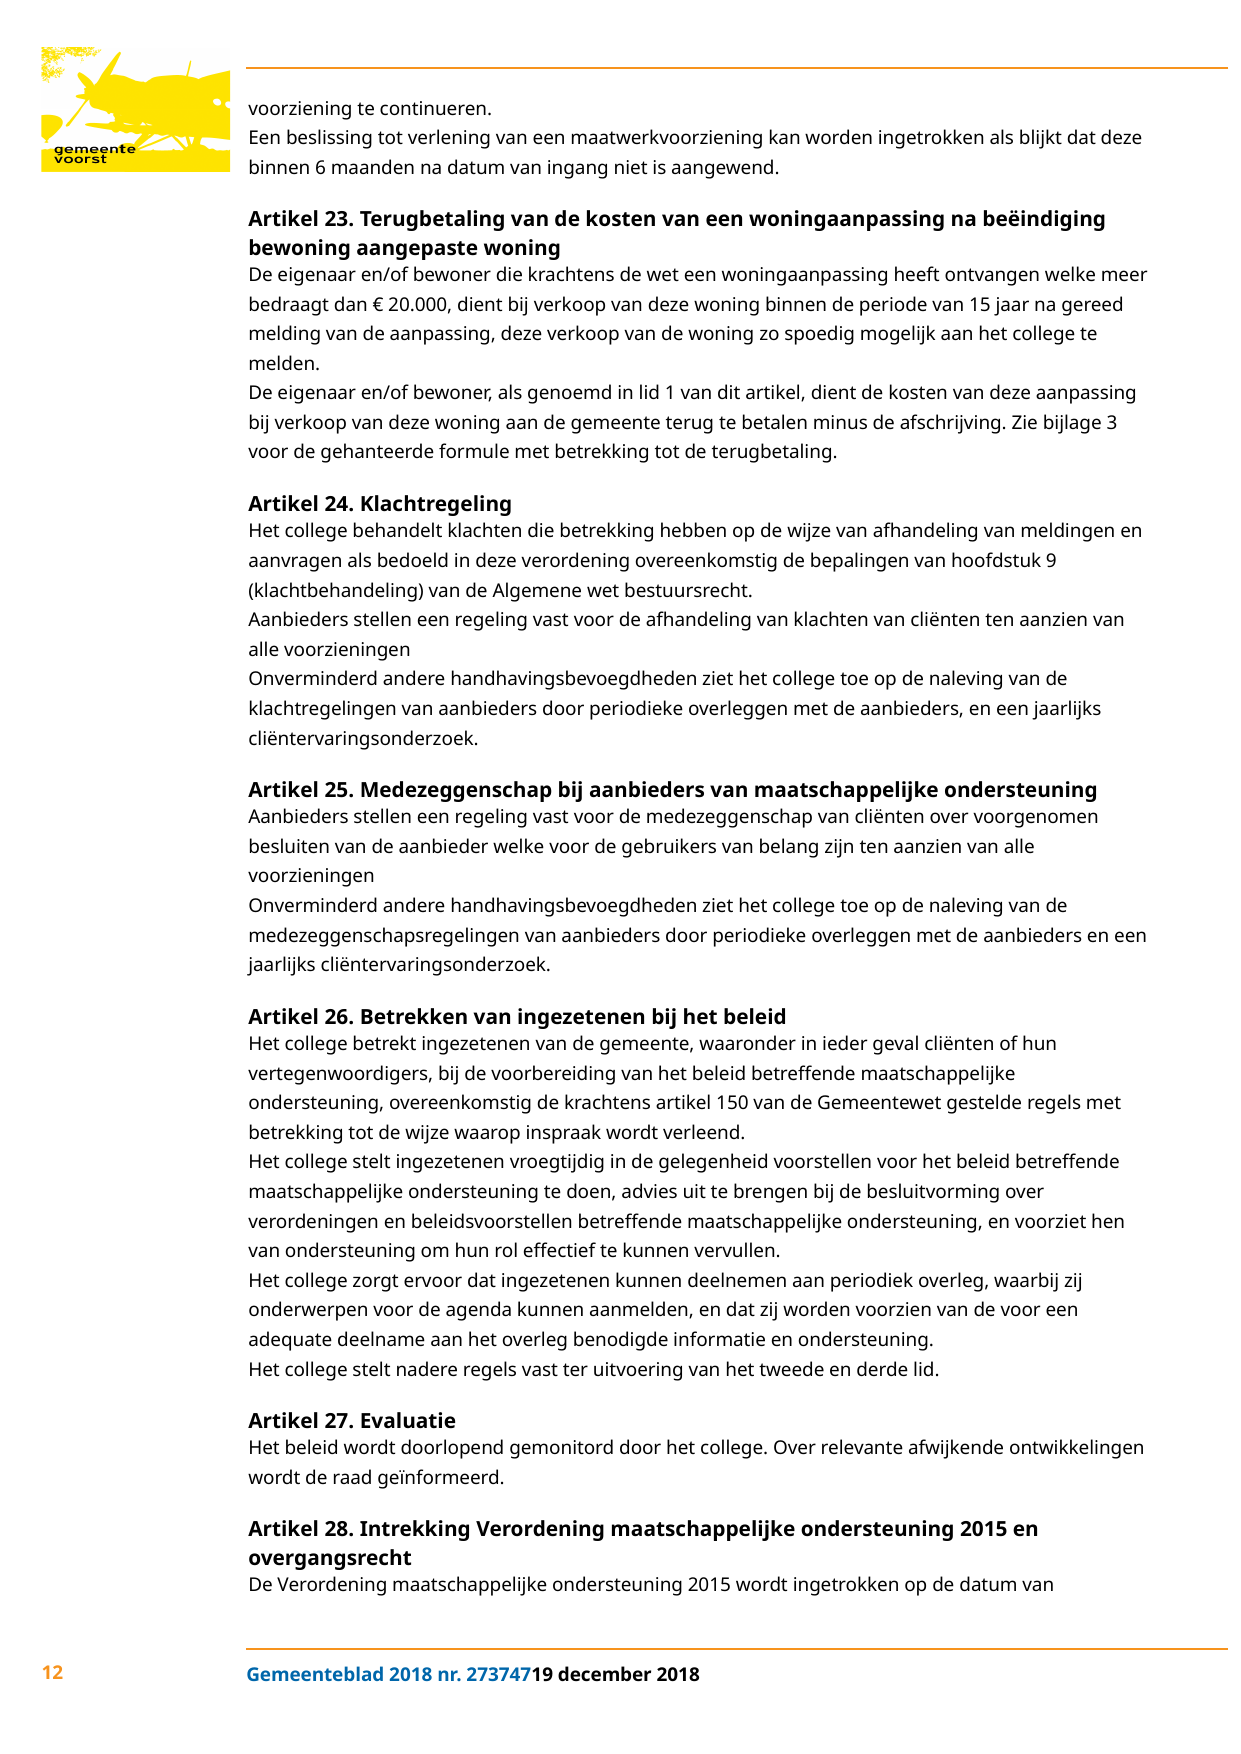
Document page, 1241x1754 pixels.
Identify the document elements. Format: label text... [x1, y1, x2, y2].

text voorziening te continueren. [248, 95, 1152, 121]
text Artikel 24. Klachtregeling [248, 489, 1152, 518]
text Het college stelt nadere regels vast ter uitvoering van het tweede en derde lid. [248, 1356, 1152, 1381]
text Het college betrekt ingezetenen van de gemeente, waaronder in ieder geval cliënten of hun vertegenwoordigers, bij de voorbereiding van het beleid betreffende maatschappelijke ondersteuning, overeenkomstig de krachtens artikel 150 van de Gemeentewet gestelde regels met betrekking tot de wijze waarop inspraak wordt verleend. [248, 1030, 1152, 1145]
text Onverminderd andere handhavingsbevoegdheden ziet het college toe op de naleving van de klachtregelingen van aanbieders door periodieke overleggen met de aanbieders, en een jaarlijks cliëntervaringsonderzoek. [248, 666, 1152, 750]
text Artikel 23. Terugbetaling van de kosten van een woningaanpassing na beëindiging bewoning aangepaste woning [248, 204, 1152, 261]
text Artikel 28. Intrekking Verordening maatschappelijke ondersteuning 2015 en overgangsrecht [248, 1514, 1152, 1571]
text Onverminderd andere handhavingsbevoegdheden ziet het college toe op de naleving van de medezeggenschapsregelingen van aanbieders door periodieke overleggen met de aanbieders en een jaarlijks cliëntervaringsonderzoek. [248, 892, 1152, 977]
text Artikel 25. Medezeggenschap bij aanbieders van maatschappelijke ondersteuning [248, 775, 1152, 803]
text De eigenaar en/of bewoner, als genoemd in lid 1 van dit artikel, dient de kosten van deze aanpassing bij verkoop van deze woning aan de gemeente terug te betalen minus de afschrijving. Zie bijlage 3 voor de gehanteerde formule met betrekking tot de terugbetaling. [248, 379, 1152, 464]
text Het college stelt ingezetenen vroegtijdig in de gelegenheid voorstellen voor het beleid betreffende maatschappelijke ondersteuning te doen, advies uit te brengen bij de besluitvorming over verordeningen en beleidsvoorstellen betreffende maatschappelijke ondersteuning, en voorziet hen van ondersteuning om hun rol effectief te kunnen vervullen. [248, 1149, 1152, 1263]
text Het college behandelt klachten die betrekking hebben op de wijze van afhandeling van meldingen en aanvragen als bedoeld in deze verordening overeenkomstig de bepalingen van hoofdstuk 9 (klachtbehandeling) van de Algemene wet bestuursrecht. [248, 518, 1152, 602]
text De Verordening maatschappelijke ondersteuning 2015 wordt ingetrokken op de datum van [248, 1571, 1152, 1597]
text Een beslissing tot verlening van een maatwerkvoorziening kan worden ingetrokken als blijkt dat deze binnen 6 maanden na datum van ingang niet is aangewend. [248, 124, 1152, 180]
text Aanbieders stellen een regeling vast voor de medezeggenschap van cliënten over voorgenomen besluiten van de aanbieder welke voor de gebruikers van belang zijn ten aanzien van alle voorzieningen [248, 803, 1152, 888]
text Artikel 27. Evaluatie [248, 1406, 1152, 1434]
text Het college zorgt ervoor dat ingezetenen kunnen deelnemen aan periodiek overleg, waarbij zij onderwerpen voor de agenda kunnen aanmelden, en dat zij worden voorzien van de voor een adequate deelname aan het overleg benodigde informatie en ondersteuning. [248, 1267, 1152, 1352]
text De eigenaar en/of bewoner die krachtens de wet een woningaanpassing heeft ontvangen welke meer bedraagt dan € 20.000, dient bij verkoop van deze woning binnen de periode van 15 jaar na gereed melding van de aanpassing, deze verkoop van de woning zo spoedig mogelijk aan het college te melden. [248, 261, 1152, 376]
picture [41, 47, 231, 172]
text Artikel 26. Betrekken van ingezetenen bij het beleid [248, 1002, 1152, 1030]
text Het beleid wordt doorlopend gemonitord door het college. Over relevante afwijkende ontwikkelingen wordt de raad geïnformeerd. [248, 1434, 1152, 1490]
text Aanbieders stellen een regeling vast voor de afhandeling van klachten van cliënten ten aanzien van alle voorzieningen [248, 606, 1152, 662]
